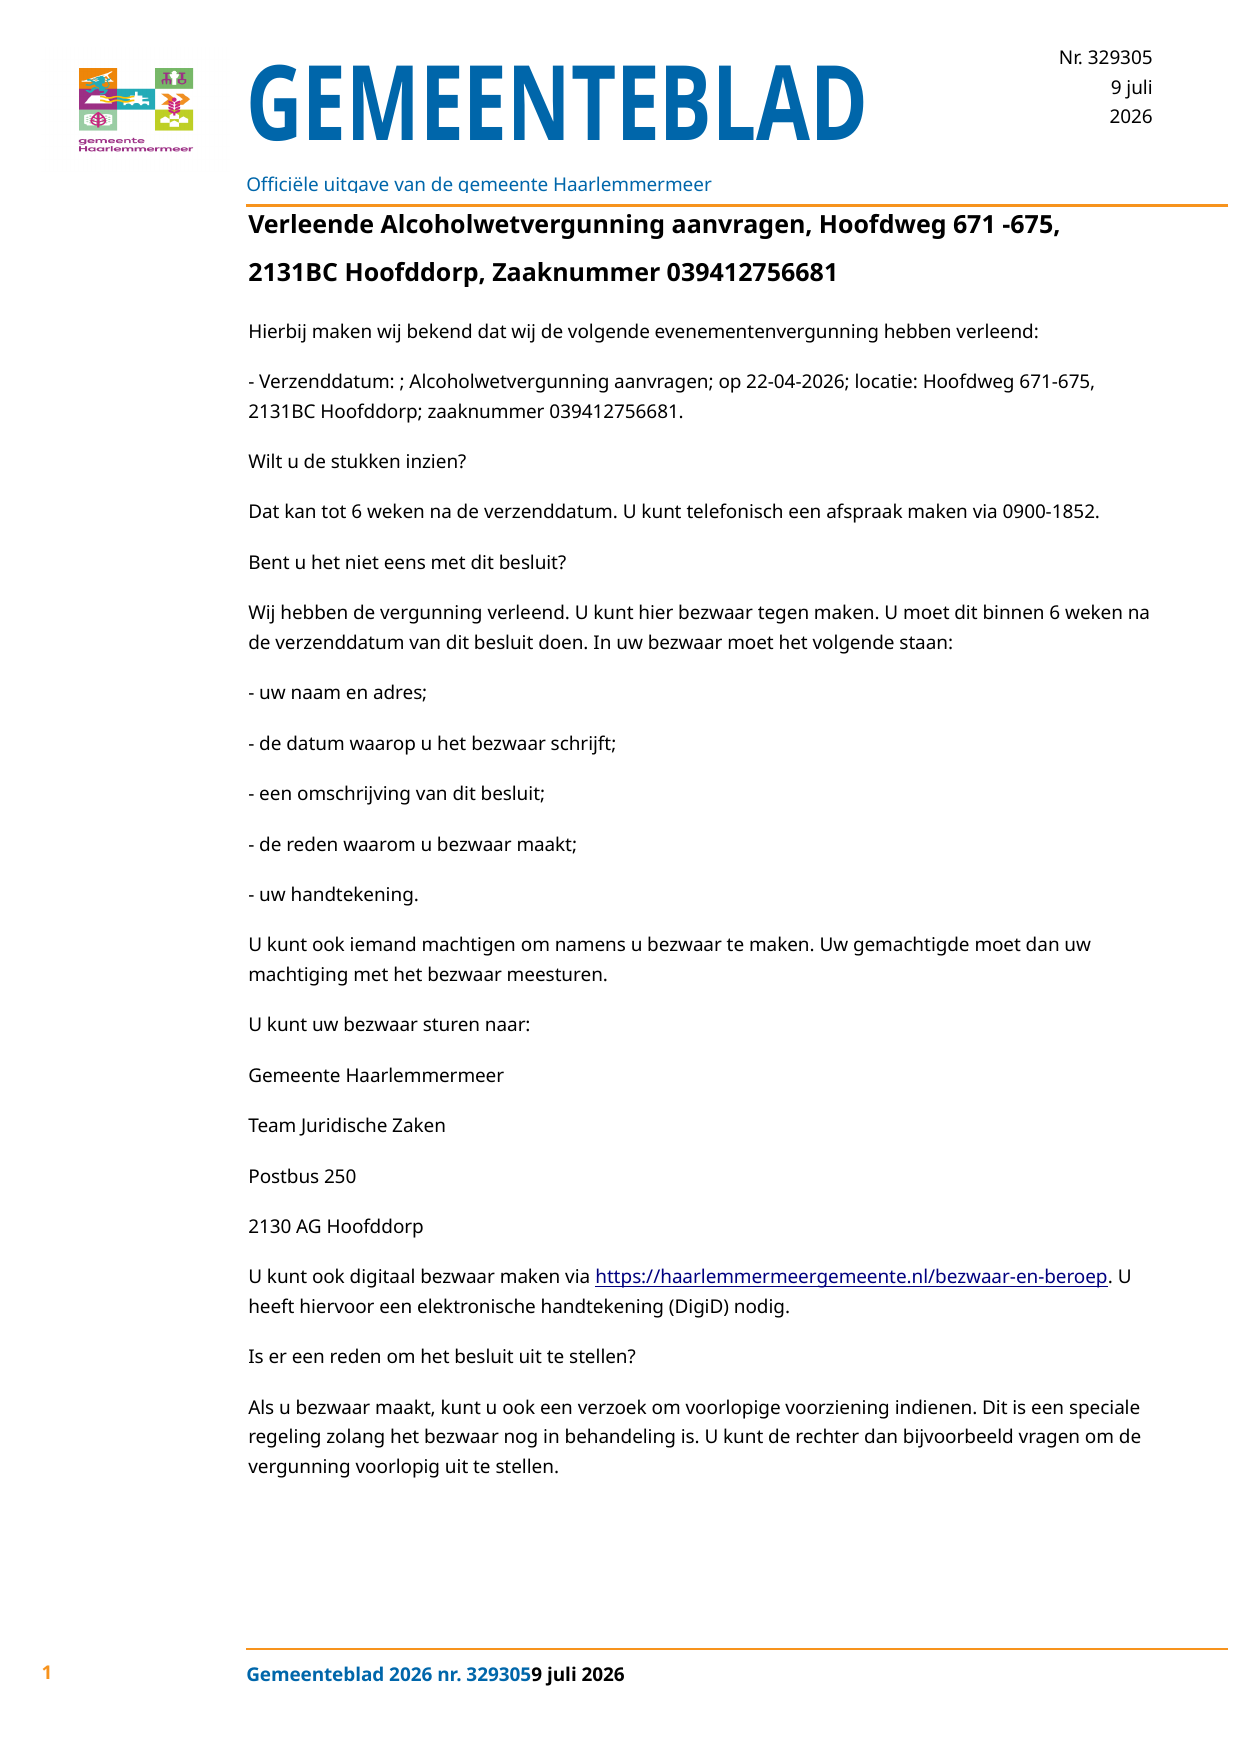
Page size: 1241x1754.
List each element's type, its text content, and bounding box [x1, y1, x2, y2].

text Postbus 250 [248, 1163, 1152, 1189]
text - uw naam en adres; [248, 679, 1152, 705]
text Gemeente Haarlemmermeer [248, 1062, 1152, 1088]
text - de reden waarom u bezwaar maakt; [248, 831, 1152, 857]
text - uw handtekening. [248, 881, 1152, 907]
text 2130 AG Hoofddorp [248, 1213, 1152, 1239]
text U kunt ook iemand machtigen om namens u bezwaar te maken. Uw gemachtigde moet dan uw machtiging met het bezwaar meesturen. [248, 932, 1152, 987]
text - Verzenddatum: ; Alcoholwetvergunning aanvragen; op 22-04-2026; locatie: Hoofdweg 671-675, 2131BC Hoofddorp; zaaknummer 039412756681. [248, 368, 1152, 424]
text Wilt u de stukken inzien? [248, 448, 1152, 474]
text U kunt ook digitaal bezwaar maken via https://haarlemmermeergemeente.nl/bezwaar-en-beroep. U heeft hiervoor een elektronische handtekening (DigiD) nodig. [248, 1264, 1152, 1319]
text Hierbij maken wij bekend dat wij de volgende evenementenvergunning hebben verleend: [248, 318, 1152, 344]
text Als u bezwaar maakt, kunt u ook een verzoek om voorlopige voorziening indienen. Dit is een speciale regeling zolang het bezwaar nog in behandeling is. U kunt de rechter dan bijvoorbeeld vragen om de vergunning voorlopig uit te stellen. [248, 1394, 1152, 1479]
text Bent u het niet eens met dit besluit? [248, 549, 1152, 575]
text Team Juridische Zaken [248, 1112, 1152, 1138]
picture [41, 47, 231, 172]
text Is er een reden om het besluit uit te stellen? [248, 1344, 1152, 1369]
text U kunt uw bezwaar sturen naar: [248, 1012, 1152, 1037]
text Wij hebben de vergunning verleend. U kunt hier bezwaar tegen maken. U moet dit binnen 6 weken na de verzenddatum van dit besluit doen. In uw bezwaar moet het volgende staan: [248, 599, 1152, 655]
text Verleende Alcoholwetvergunning aanvragen, Hoofdweg 671 -675, 2131BC Hoofddorp, Zaaknummer 039412756681 [248, 207, 1152, 288]
text - een omschrijving van dit besluit; [248, 780, 1152, 806]
text Dat kan tot 6 weken na de verzenddatum. U kunt telefonisch een afspraak maken via 0900-1852. [248, 499, 1152, 524]
text - de datum waarop u het bezwaar schrijft; [248, 730, 1152, 756]
